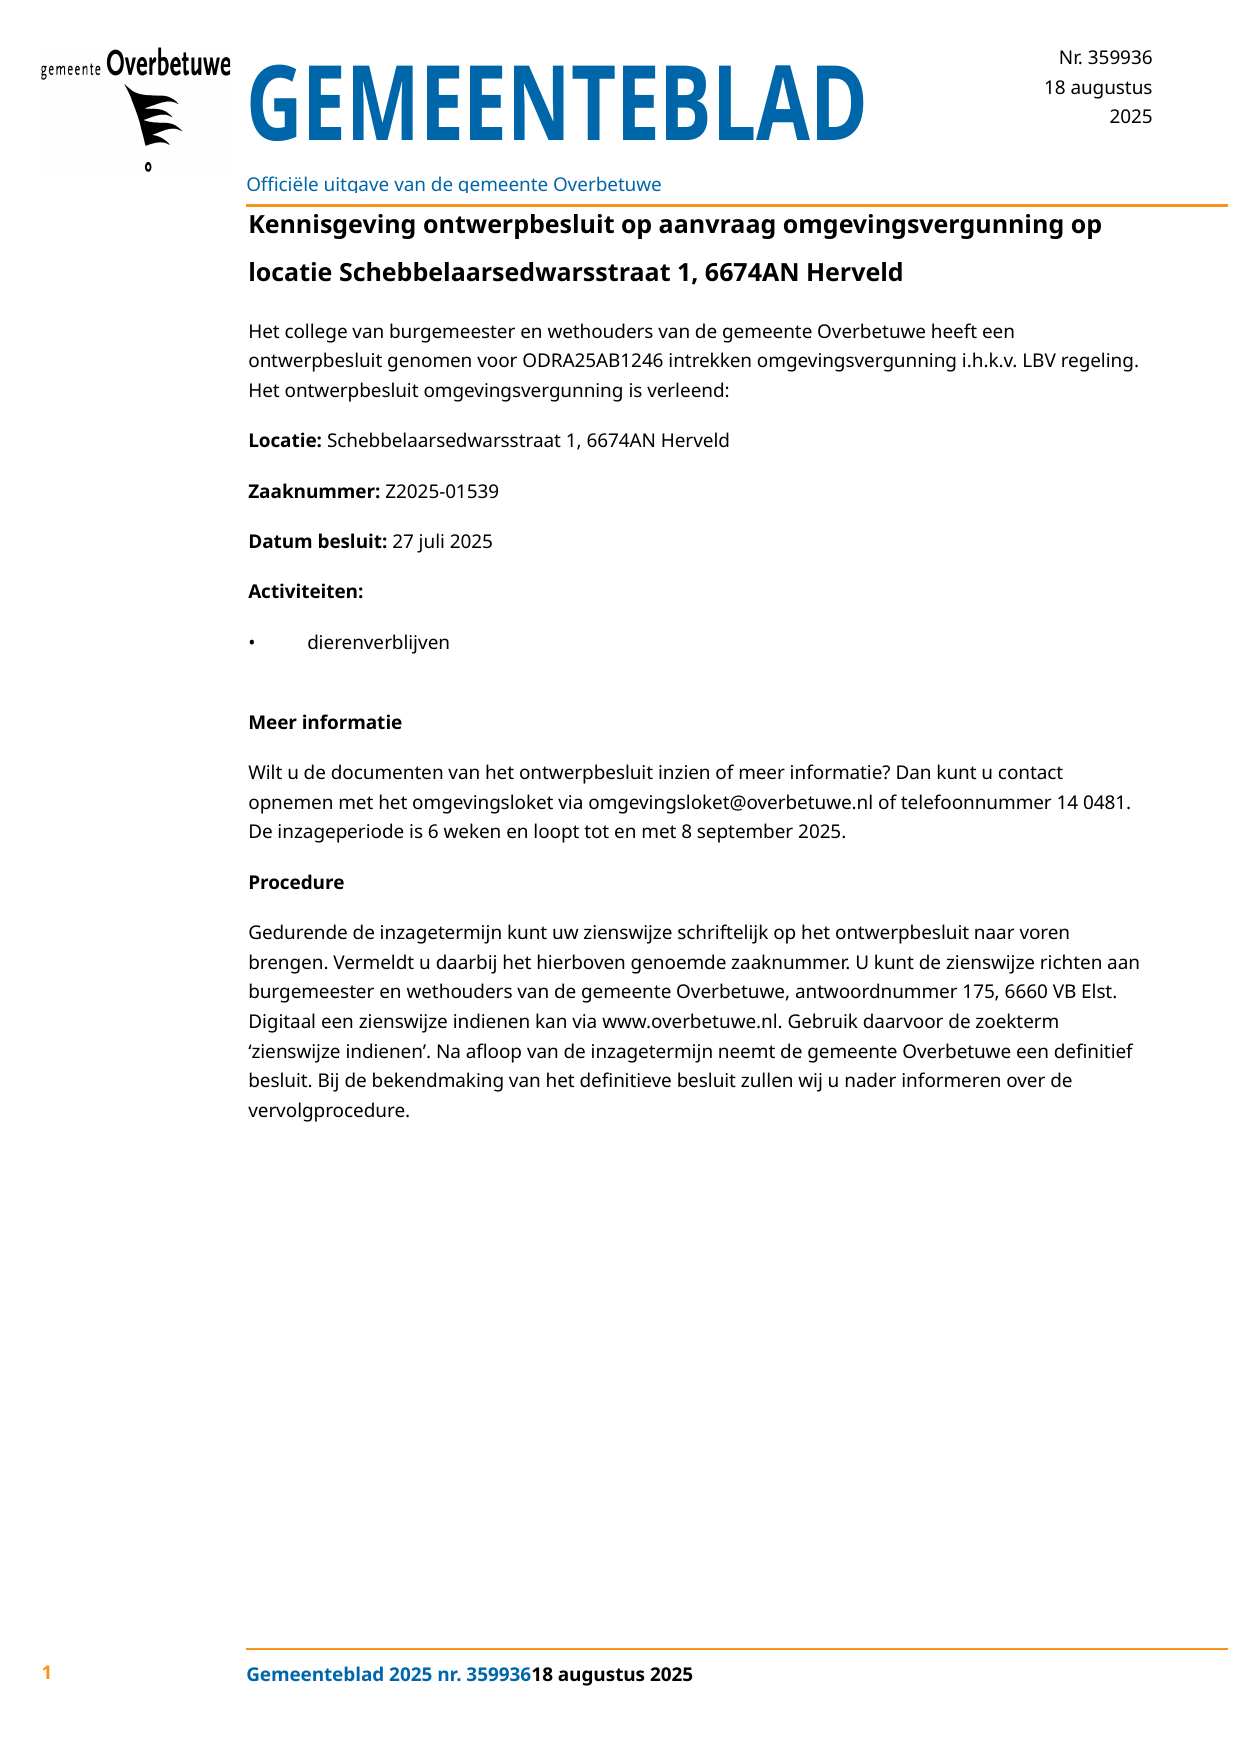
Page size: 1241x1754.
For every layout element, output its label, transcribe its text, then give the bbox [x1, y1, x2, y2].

text Wilt u de documenten van het ontwerpbesluit inzien of meer informatie? Dan kunt u contact opnemen met het omgevingsloket via omgevingsloket@overbetuwe.nl of telefoonnummer 14 0481. De inzageperiode is 6 weken en loopt tot en met 8 september 2025. [248, 759, 1152, 844]
text Gedurende de inzagetermijn kunt uw zienswijze schriftelijk op het ontwerpbesluit naar voren brengen. Vermeldt u daarbij het hierboven genoemde zaaknummer. U kunt de zienswijze richten aan burgemeester en wethouders van de gemeente Overbetuwe, antwoordnummer 175, 6660 VB Elst. Digitaal een zienswijze indienen kan via www.overbetuwe.nl. Gebruik daarvoor de zoekterm ‘zienswijze indienen’. Na afloop van de inzagetermijn neemt de gemeente Overbetuwe een definitief besluit. Bij de bekendmaking van het definitieve besluit zullen wij u nader informeren over de vervolgprocedure. [248, 919, 1152, 1123]
picture [41, 47, 231, 172]
text Meer informatie [248, 709, 1152, 735]
text Het college van burgemeester en wethouders van de gemeente Overbetuwe heeft een ontwerpbesluit genomen voor ODRA25AB1246 intrekken omgevingsvergunning i.h.k.v. LBV regeling. Het ontwerpbesluit omgevingsvergunning is verleend: [248, 318, 1152, 403]
list dierenverblijven [248, 629, 1152, 655]
text Kennisgeving ontwerpbesluit op aanvraag omgevingsvergunning op locatie Schebbelaarsedwarsstraat 1, 6674AN Herveld [248, 207, 1152, 288]
text Activiteiten: [248, 579, 1152, 604]
text Procedure [248, 869, 1152, 895]
text Locatie: Schebbelaarsedwarsstraat 1, 6674AN Herveld [248, 427, 1152, 453]
text Datum besluit: 27 juli 2025 [248, 528, 1152, 554]
text Zaaknummer: Z2025-01539 [248, 478, 1152, 504]
